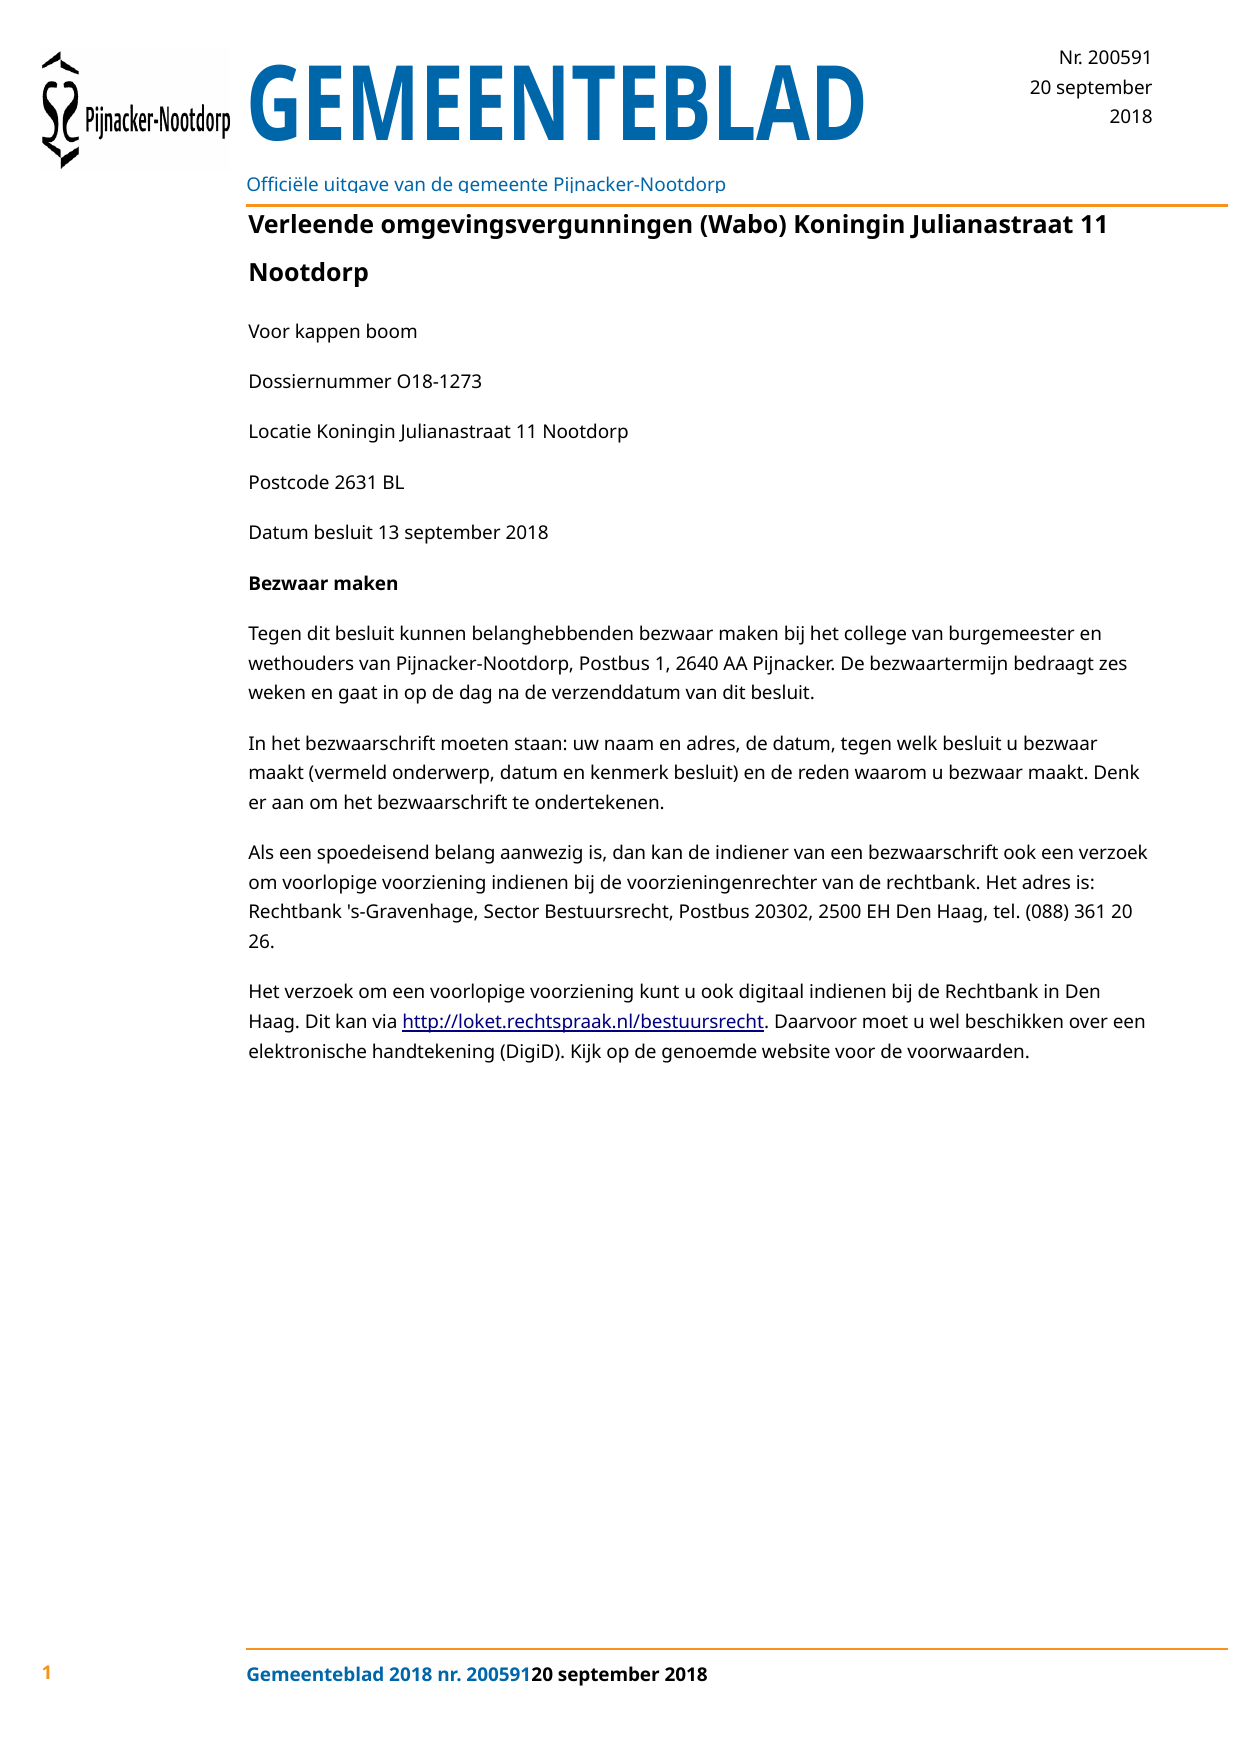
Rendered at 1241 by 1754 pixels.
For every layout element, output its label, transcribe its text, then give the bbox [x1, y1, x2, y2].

text Bezwaar maken [248, 570, 1152, 596]
text Postcode 2631 BL [248, 469, 1152, 495]
text Tegen dit besluit kunnen belanghebbenden bezwaar maken bij het college van burgemeester en wethouders van Pijnacker-Nootdorp, Postbus 1, 2640 AA Pijnacker. De bezwaartermijn bedraagt zes weken en gaat in op de dag na de verzenddatum van dit besluit. [248, 620, 1152, 705]
picture [41, 47, 231, 172]
text In het bezwaarschrift moeten staan: uw naam en adres, de datum, tegen welk besluit u bezwaar maakt (vermeld onderwerp, datum en kenmerk besluit) en de reden waarom u bezwaar maakt. Denk er aan om het bezwaarschrift te ondertekenen. [248, 730, 1152, 815]
text Verleende omgevingsvergunningen (Wabo) Koningin Julianastraat 11 Nootdorp [248, 207, 1152, 288]
text Het verzoek om een voorlopige voorziening kunt u ook digitaal indienen bij de Rechtbank in Den Haag. Dit kan via http://loket.rechtspraak.nl/bestuursrecht. Daarvoor moet u wel beschikken over een elektronische handtekening (DigiD). Kijk op de genoemde website voor de voorwaarden. [248, 979, 1152, 1064]
text Locatie Koningin Julianastraat 11 Nootdorp [248, 419, 1152, 444]
text Dossiernummer O18-1273 [248, 368, 1152, 394]
text Voor kappen boom [248, 318, 1152, 344]
text Datum besluit 13 september 2018 [248, 519, 1152, 545]
text Als een spoedeisend belang aanwezig is, dan kan de indiener van een bezwaarschrift ook een verzoek om voorlopige voorziening indienen bij de voorzieningenrechter van de rechtbank. Het adres is: Rechtbank 's-Gravenhage, Sector Bestuursrecht, Postbus 20302, 2500 EH Den Haag, tel. (088) 361 20 26. [248, 839, 1152, 954]
